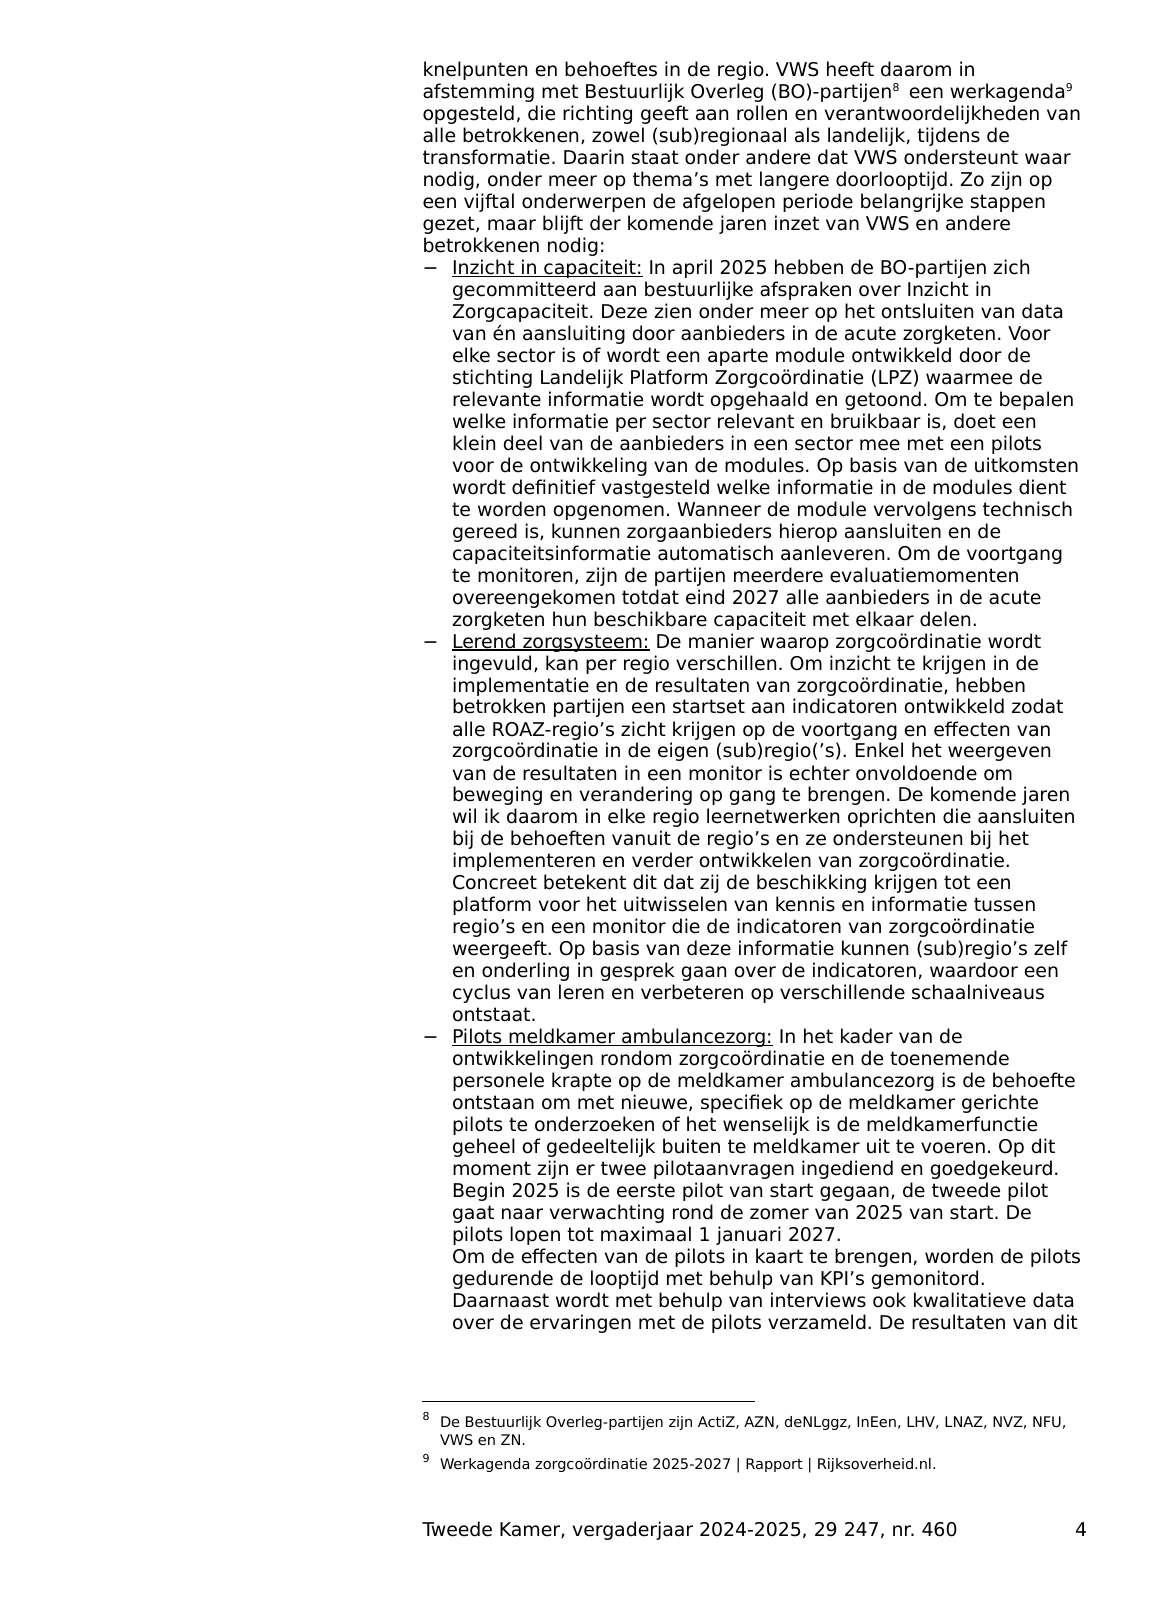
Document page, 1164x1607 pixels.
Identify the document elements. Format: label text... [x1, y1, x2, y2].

text Werkagenda zorgcoördinatie 2025-2027 | Rapport | Rijksoverheid.nl. [422, 1452, 1087, 1474]
text − Lerend zorgsysteem: De manier waarop zorgcoördinatie wordt ingevuld, kan per regio verschillen. Om inzicht te krijgen in de implementatie en de resultaten van zorgcoördinatie, hebben betrokken partijen een startset aan indicatoren ontwikkeld zodat alle ROAZ-regio’s zicht krijgen op de voortgang en effecten van zorgcoördinatie in de eigen (sub)regio(’s). Enkel het weergeven van de resultaten in een monitor is echter onvoldoende om beweging en verandering op gang te brengen. De komende jaren wil ik daarom in elke regio leernetwerken oprichten die aansluiten bij de behoeften vanuit de regio’s en ze ondersteunen bij het implementeren en verder ontwikkelen van zorgcoördinatie. Concreet betekent dit dat zij de beschikking krijgen tot een platform voor het uitwisselen van kennis en informatie tussen regio’s en een monitor die de indicatoren van zorgcoördinatie weergeeft. Op basis van deze informatie kunnen (sub)regio’s zelf en onderling in gesprek gaan over de indicatoren, waardoor een cyclus van leren en verbeteren op verschillende schaalniveaus ontstaat. [422, 631, 1087, 1026]
text De Bestuurlijk Overleg-partijen zijn ActiZ, AZN, deNLggz, InEen, LHV, LNAZ, NVZ, NFU, VWS en ZN. [422, 1410, 1087, 1449]
text Om de effecten van de pilots in kaart te brengen, worden de pilots gedurende de looptijd met behulp van KPI’s gemonitord. Daarnaast wordt met behulp van interviews ook kwalitatieve data over de ervaringen met de pilots verzameld. De resultaten van dit [452, 1246, 1087, 1334]
text − Pilots meldkamer ambulancezorg: In het kader van de ontwikkelingen rondom zorgcoördinatie en de toenemende personele krapte op de meldkamer ambulancezorg is de behoefte ontstaan om met nieuwe, specifiek op de meldkamer gerichte pilots te onderzoeken of het wenselijk is de meldkamerfunctie geheel of gedeeltelijk buiten te meldkamer uit te voeren. Op dit moment zijn er twee pilotaanvragen ingediend en goedgekeurd. Begin 2025 is de eerste pilot van start gegaan, de tweede pilot gaat naar verwachting rond de zomer van 2025 van start. De pilots lopen tot maximaal 1 januari 2027. [422, 1026, 1087, 1246]
text − Inzicht in capaciteit: In april 2025 hebben de BO-partijen zich gecommitteerd aan bestuurlijke afspraken over Inzicht in Zorgcapaciteit. Deze zien onder meer op het ontsluiten van data van én aansluiting door aanbieders in de acute zorgketen. Voor elke sector is of wordt een aparte module ontwikkeld door de stichting Landelijk Platform Zorgcoördinatie (LPZ) waarmee de relevante informatie wordt opgehaald en getoond. Om te bepalen welke informatie per sector relevant en bruikbaar is, doet een klein deel van de aanbieders in een sector mee met een pilots voor de ontwikkeling van de modules. Op basis van de uitkomsten wordt definitief vastgesteld welke informatie in de modules dient te worden opgenomen. Wanneer de module vervolgens technisch gereed is, kunnen zorgaanbieders hierop aansluiten en de capaciteitsinformatie automatisch aanleveren. Om de voortgang te monitoren, zijn de partijen meerdere evaluatiemomenten overeengekomen totdat eind 2027 alle aanbieders in de acute zorgketen hun beschikbare capaciteit met elkaar delen. [422, 257, 1087, 631]
text knelpunten en behoeftes in de regio. VWS heeft daarom in afstemming met Bestuurlijk Overleg (BO)-partijen een werkagenda opgesteld, die richting geeft aan rollen en verantwoordelijkheden van alle betrokkenen, zowel (sub)regionaal als landelijk, tijdens de transformatie. Daarin staat onder andere dat VWS ondersteunt waar nodig, onder meer op thema’s met langere doorlooptijd. Zo zijn op een vijftal onderwerpen de afgelopen periode belangrijke stappen gezet, maar blijft der komende jaren inzet van VWS en andere betrokkenen nodig: [422, 59, 1087, 257]
